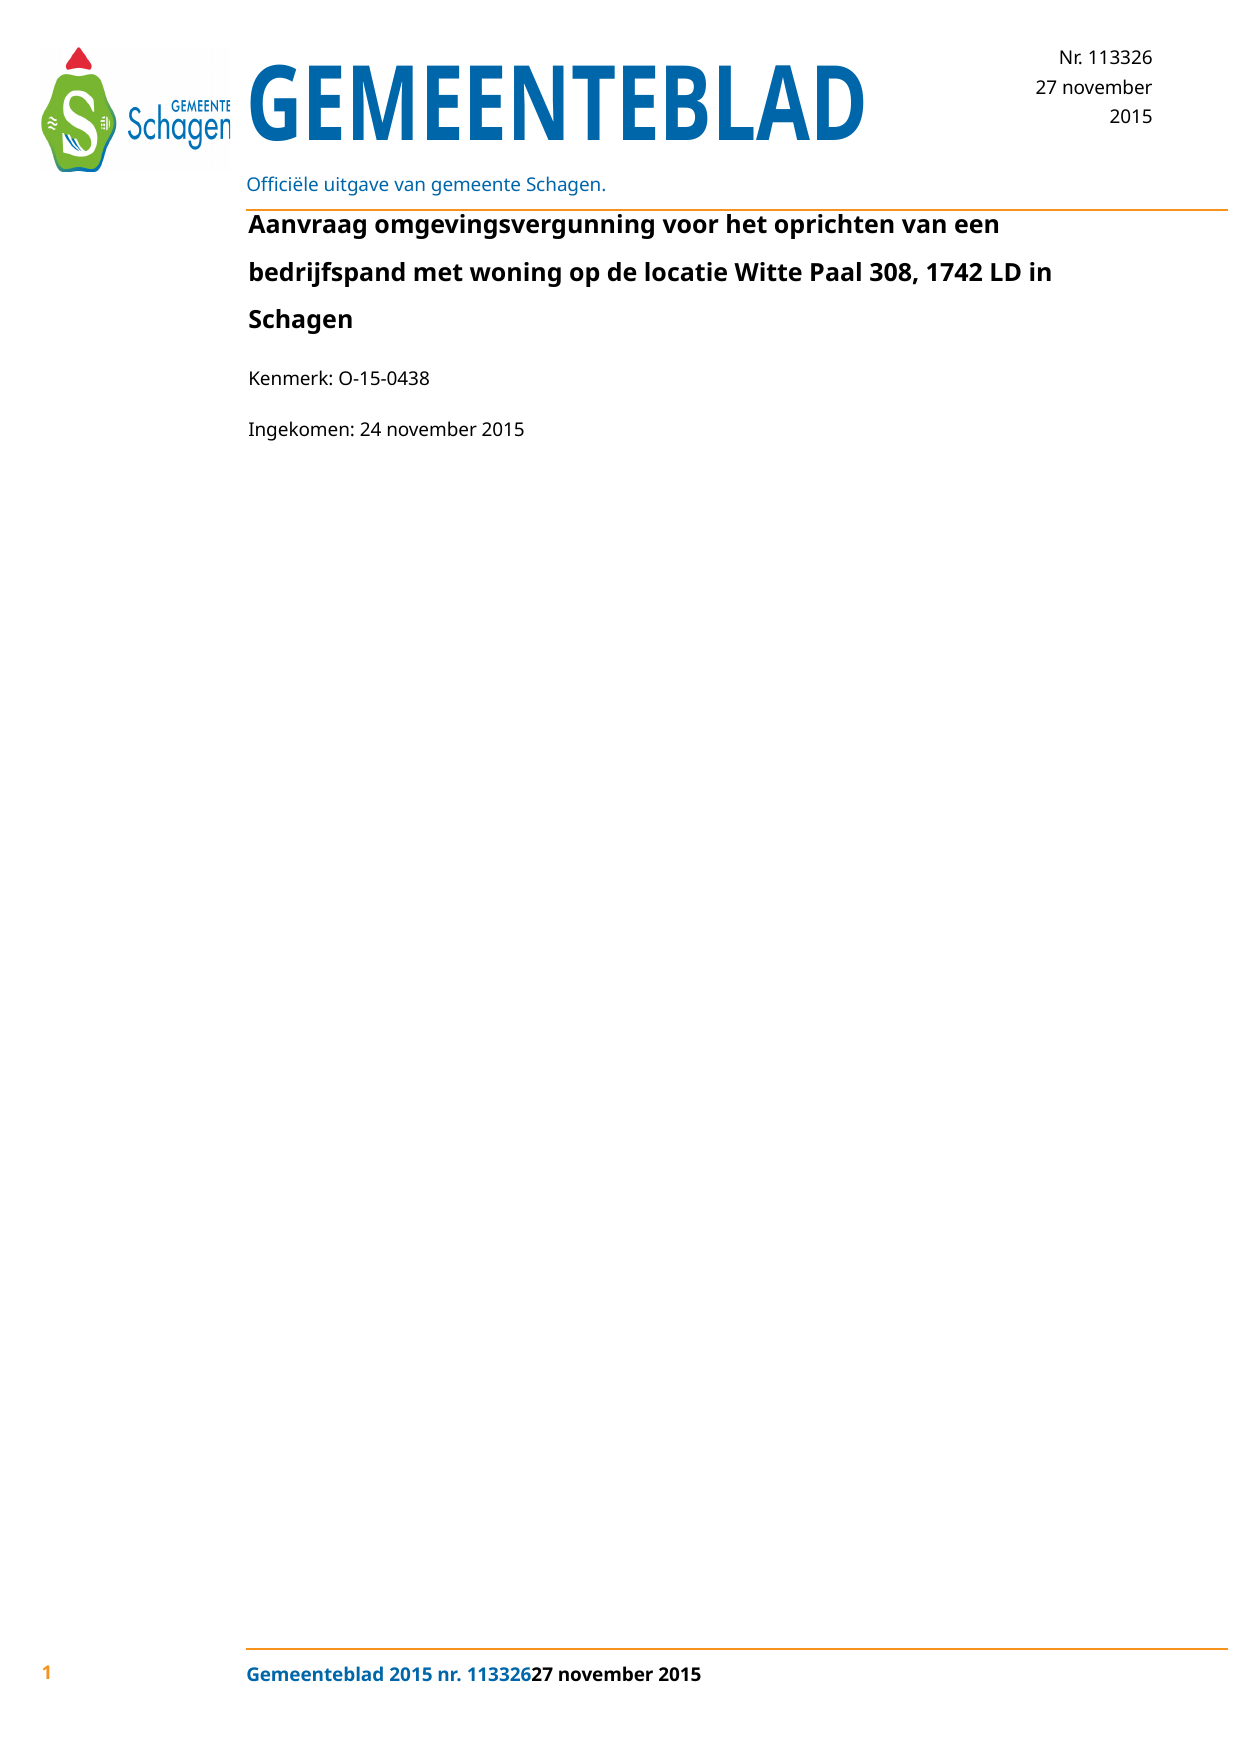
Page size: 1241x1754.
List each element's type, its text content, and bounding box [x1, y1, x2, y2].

text Aanvraag omgevingsvergunning voor het oprichten van een bedrijfspand met woning op de locatie Witte Paal 308, 1742 LD in Schagen [248, 211, 1152, 336]
text Kenmerk: O-15-0438 [248, 366, 1152, 391]
picture [41, 47, 231, 172]
text Ingekomen: 24 november 2015 [248, 416, 1152, 442]
